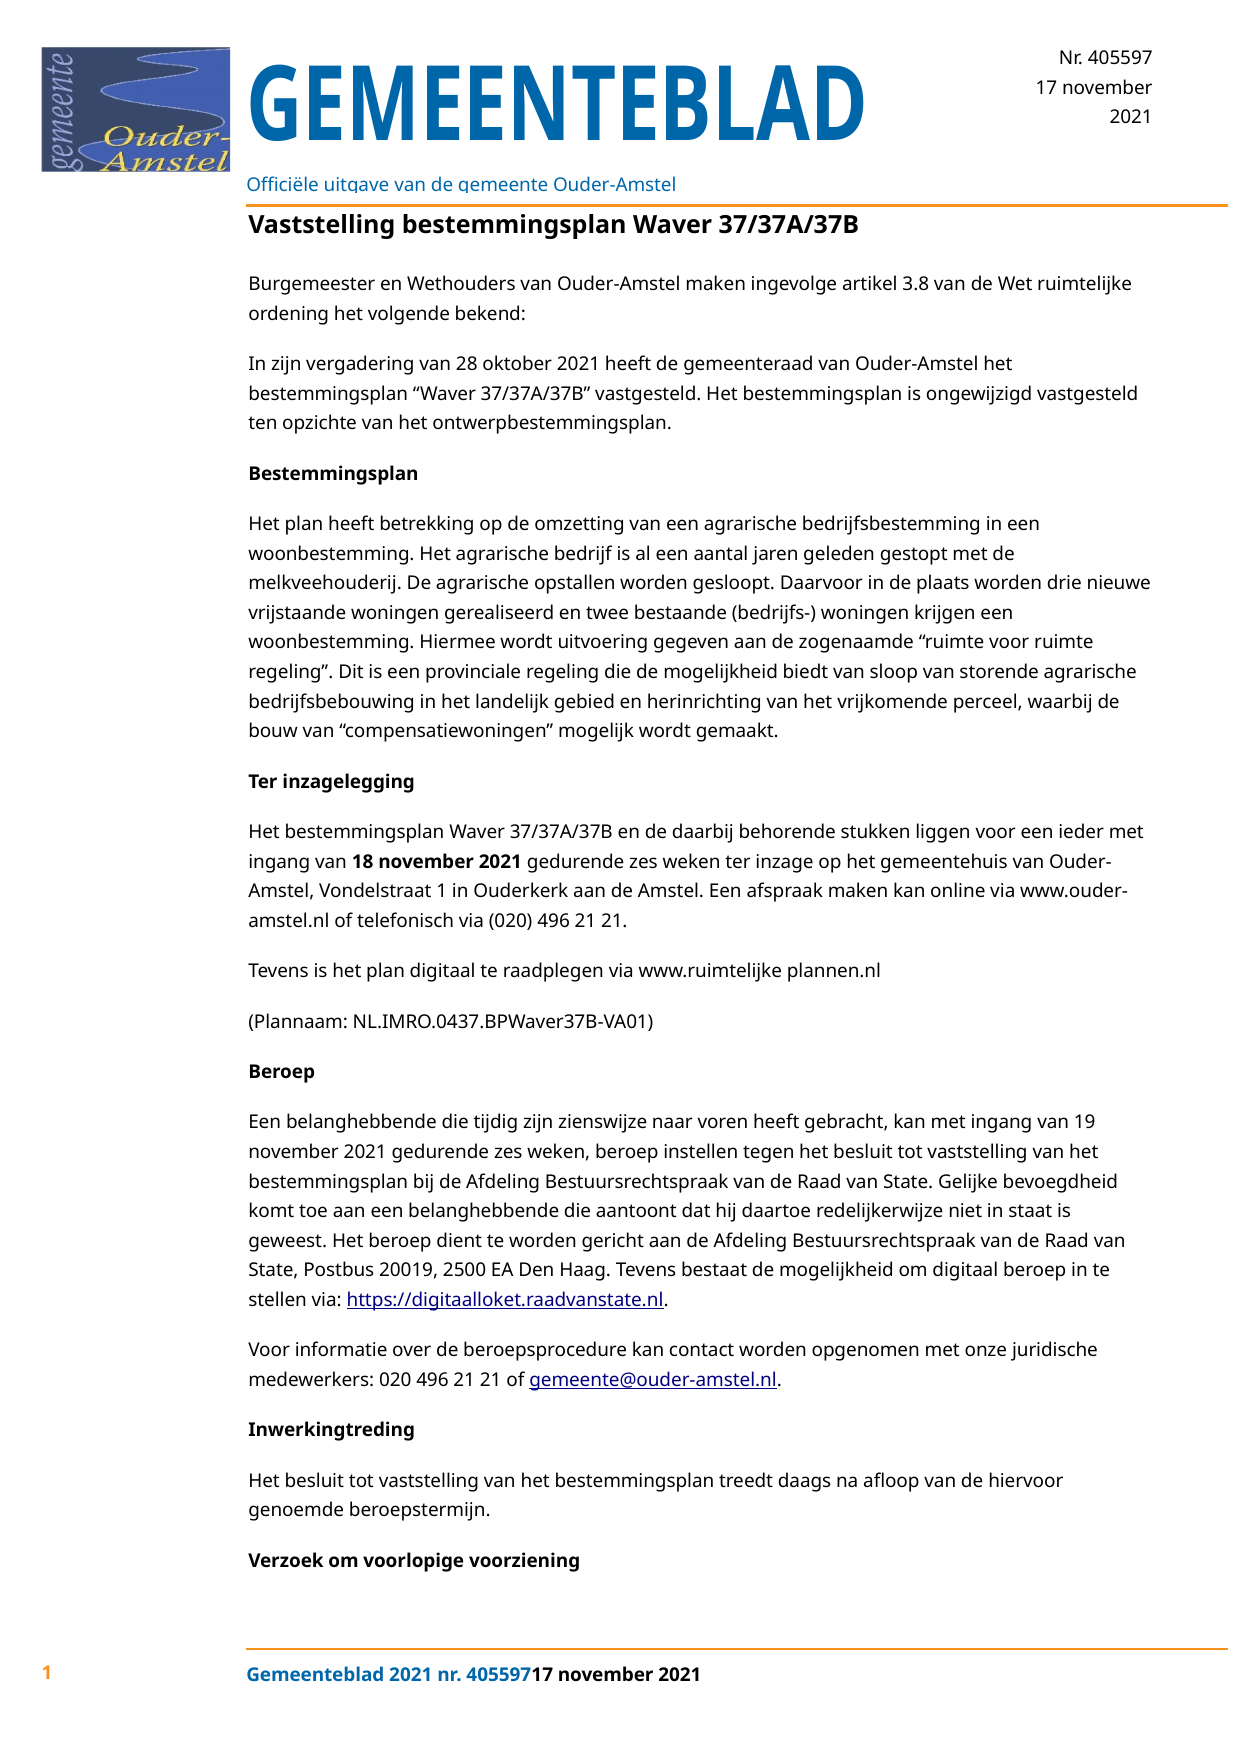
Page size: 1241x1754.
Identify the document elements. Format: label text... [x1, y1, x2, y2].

text In zijn vergadering van 28 oktober 2021 heeft de gemeenteraad van Ouder-Amstel het bestemmingsplan “Waver 37/37A/37B” vastgesteld. Het bestemmingsplan is ongewijzigd vastgesteld ten opzichte van het ontwerpbestemmingsplan. [248, 350, 1152, 435]
text Tevens is het plan digitaal te raadplegen via www.ruimtelijke plannen.nl [248, 957, 1152, 983]
text Een belanghebbende die tijdig zijn zienswijze naar voren heeft gebracht, kan met ingang van 19 november 2021 gedurende zes weken, beroep instellen tegen het besluit tot vaststelling van het bestemmingsplan bij de Afdeling Bestuursrechtspraak van de Raad van State. Gelijke bevoegdheid komt toe aan een belanghebbende die aantoont dat hij daartoe redelijkerwijze niet in staat is geweest. Het beroep dient te worden gericht aan de Afdeling Bestuursrechtspraak van de Raad van State, Postbus 20019, 2500 EA Den Haag. Tevens bestaat de mogelijkheid om digitaal beroep in te stellen via: https://digitaalloket.raadvanstate.nl. [248, 1109, 1152, 1312]
text Vaststelling bestemmingsplan Waver 37/37A/37B [248, 207, 1152, 241]
text (Plannaam: NL.IMRO.0437.BPWaver37B-VA01) [248, 1008, 1152, 1033]
picture [41, 47, 231, 172]
text Het besluit tot vaststelling van het bestemmingsplan treedt daags na afloop van de hiervoor genoemde beroepstermijn. [248, 1467, 1152, 1522]
text Ter inzagelegging [248, 768, 1152, 793]
text Verzoek om voorlopige voorziening [248, 1547, 1152, 1573]
text Voor informatie over de beroepsprocedure kan contact worden opgenomen met onze juridische medewerkers: 020 496 21 21 of gemeente@ouder-amstel.nl. [248, 1337, 1152, 1392]
text Inwerkingtreding [248, 1417, 1152, 1442]
text Het bestemmingsplan Waver 37/37A/37B en de daarbij behorende stukken liggen voor een ieder met ingang van 18 november 2021 gedurende zes weken ter inzage op het gemeentehuis van Ouder-Amstel, Vondelstraat 1 in Ouderkerk aan de Amstel. Een afspraak maken kan online via www.ouder-amstel.nl of telefonisch via (020) 496 21 21. [248, 818, 1152, 933]
text Bestemmingsplan [248, 460, 1152, 486]
text Beroep [248, 1058, 1152, 1084]
text Burgemeester en Wethouders van Ouder-Amstel maken ingevolge artikel 3.8 van de Wet ruimtelijke ordening het volgende bekend: [248, 270, 1152, 326]
text Het plan heeft betrekking op de omzetting van een agrarische bedrijfsbestemming in een woonbestemming. Het agrarische bedrijf is al een aantal jaren geleden gestopt met de melkveehouderij. De agrarische opstallen worden gesloopt. Daarvoor in de plaats worden drie nieuwe vrijstaande woningen gerealiseerd en twee bestaande (bedrijfs-) woningen krijgen een woonbestemming. Hiermee wordt uitvoering gegeven aan de zogenaamde “ruimte voor ruimte regeling”. Dit is een provinciale regeling die de mogelijkheid biedt van sloop van storende agrarische bedrijfsbebouwing in het landelijk gebied en herinrichting van het vrijkomende perceel, waarbij de bouw van “compensatiewoningen” mogelijk wordt gemaakt. [248, 510, 1152, 743]
